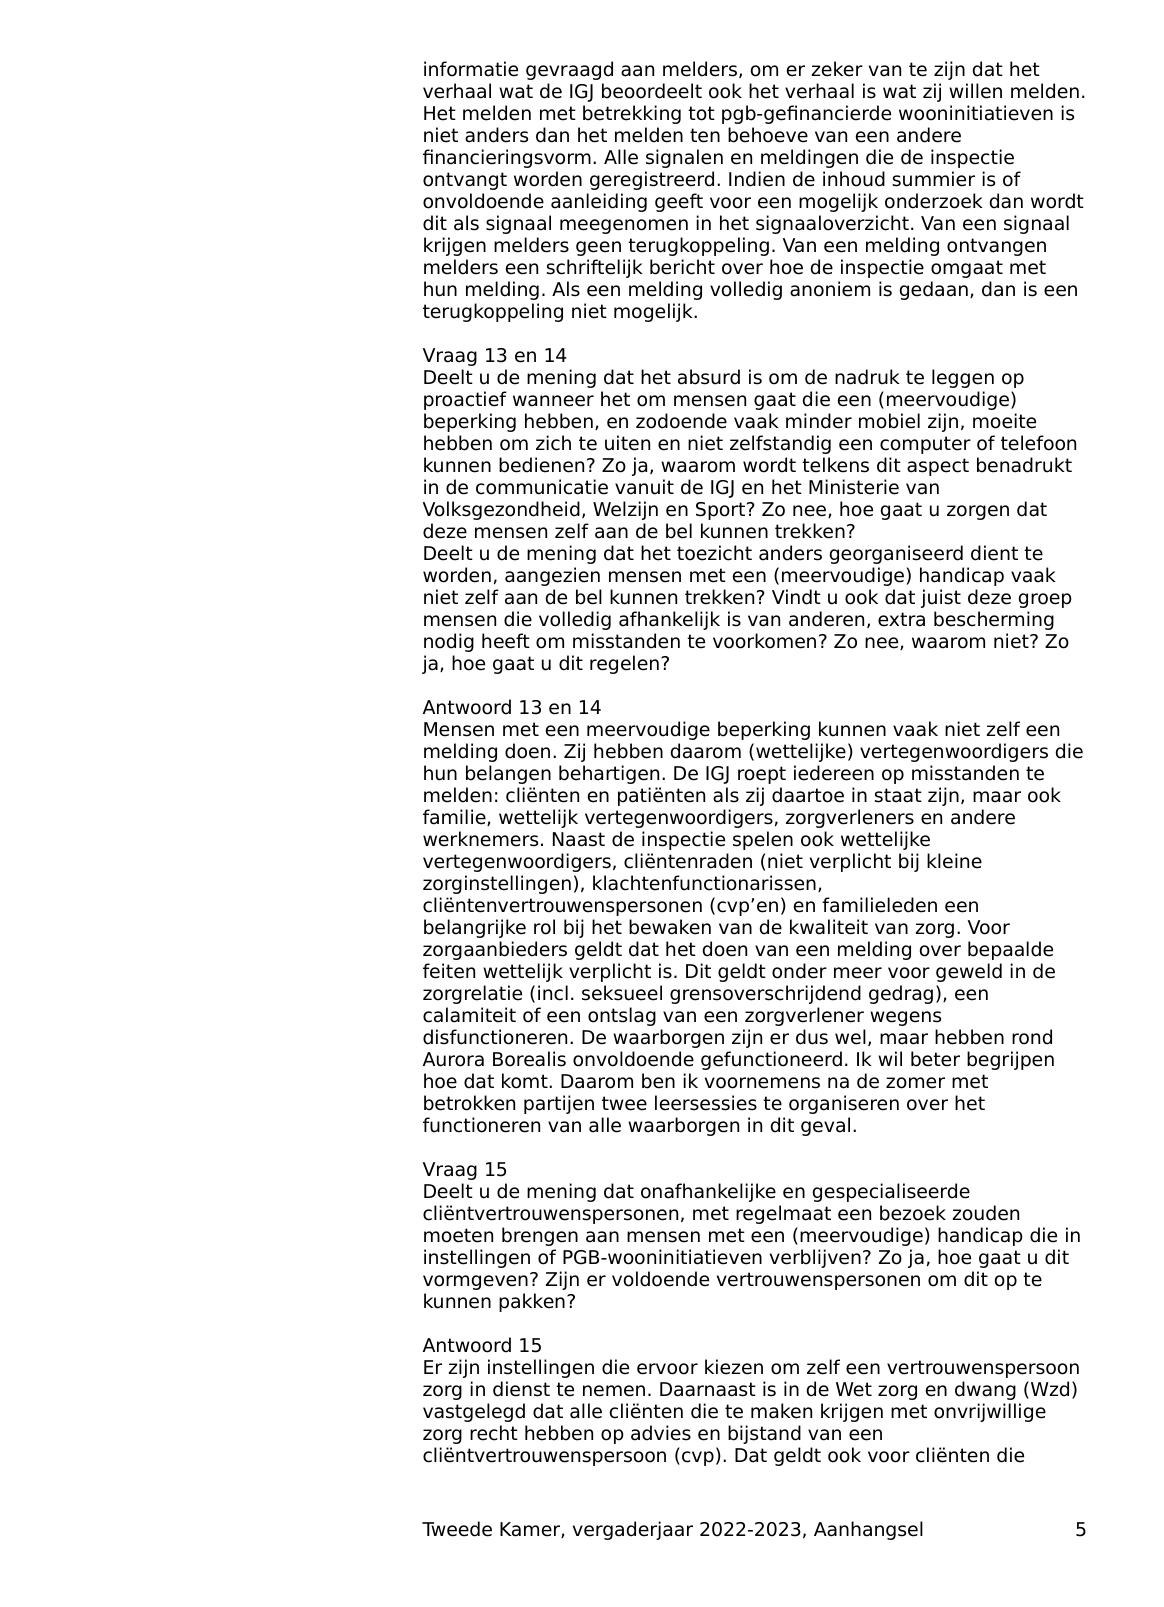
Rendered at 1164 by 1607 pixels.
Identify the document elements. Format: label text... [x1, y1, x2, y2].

text Vraag 15 [422, 1159, 1087, 1181]
text Antwoord 13 en 14 [422, 697, 1087, 719]
text Deelt u de mening dat onafhankelijke en gespecialiseerde cliëntvertrouwenspersonen, met regelmaat een bezoek zouden moeten brengen aan mensen met een (meervoudige) handicap die in instellingen of PGB-wooninitiatieven verblijven? Zo ja, hoe gaat u dit vormgeven? Zijn er voldoende vertrouwenspersonen om dit op te kunnen pakken? [422, 1181, 1087, 1312]
text Deelt u de mening dat het toezicht anders georganiseerd dient te worden, aangezien mensen met een (meervoudige) handicap vaak niet zelf aan de bel kunnen trekken? Vindt u ook dat juist deze groep mensen die volledig afhankelijk is van anderen, extra bescherming nodig heeft om misstanden te voorkomen? Zo nee, waarom niet? Zo ja, hoe gaat u dit regelen? [422, 543, 1087, 675]
text Er zijn instellingen die ervoor kiezen om zelf een vertrouwenspersoon zorg in dienst te nemen. Daarnaast is in de Wet zorg en dwang (Wzd) vastgelegd dat alle cliënten die te maken krijgen met onvrijwillige zorg recht hebben op advies en bijstand van een cliëntvertrouwenspersoon (cvp). Dat geldt ook voor cliënten die [422, 1357, 1087, 1467]
text Deelt u de mening dat het absurd is om de nadruk te leggen op proactief wanneer het om mensen gaat die een (meervoudige) beperking hebben, en zodoende vaak minder mobiel zijn, moeite hebben om zich te uiten en niet zelfstandig een computer of telefoon kunnen bedienen? Zo ja, waarom wordt telkens dit aspect benadrukt in de communicatie vanuit de IGJ en het Ministerie van Volksgezondheid, Welzijn en Sport? Zo nee, hoe gaat u zorgen dat deze mensen zelf aan de bel kunnen trekken? [422, 367, 1087, 543]
text Mensen met een meervoudige beperking kunnen vaak niet zelf een melding doen. Zij hebben daarom (wettelijke) vertegenwoordigers die hun belangen behartigen. De IGJ roept iedereen op misstanden te melden: cliënten en patiënten als zij daartoe in staat zijn, maar ook familie, wettelijk vertegenwoordigers, zorgverleners en andere werknemers. Naast de inspectie spelen ook wettelijke vertegenwoordigers, cliëntenraden (niet verplicht bij kleine zorginstellingen), klachtenfunctionarissen, cliëntenvertrouwenspersonen (cvp’en) en familieleden een belangrijke rol bij het bewaken van de kwaliteit van zorg. Voor zorgaanbieders geldt dat het doen van een melding over bepaalde feiten wettelijk verplicht is. Dit geldt onder meer voor geweld in de zorgrelatie (incl. seksueel grensoverschrijdend gedrag), een calamiteit of een ontslag van een zorgverlener wegens disfunctioneren. De waarborgen zijn er dus wel, maar hebben rond Aurora Borealis onvoldoende gefunctioneerd. Ik wil beter begrijpen hoe dat komt. Daarom ben ik voornemens na de zomer met betrokken partijen twee leersessies te organiseren over het functioneren van alle waarborgen in dit geval. [422, 719, 1087, 1136]
text Antwoord 15 [422, 1335, 1087, 1357]
text Vraag 13 en 14 [422, 345, 1087, 367]
text informatie gevraagd aan melders, om er zeker van te zijn dat het verhaal wat de IGJ beoordeelt ook het verhaal is wat zij willen melden. Het melden met betrekking tot pgb-gefinancierde wooninitiatieven is niet anders dan het melden ten behoeve van een andere financieringsvorm. Alle signalen en meldingen die de inspectie ontvangt worden geregistreerd. Indien de inhoud summier is of onvoldoende aanleiding geeft voor een mogelijk onderzoek dan wordt dit als signaal meegenomen in het signaaloverzicht. Van een signaal krijgen melders geen terugkoppeling. Van een melding ontvangen melders een schriftelijk bericht over hoe de inspectie omgaat met hun melding. Als een melding volledig anoniem is gedaan, dan is een terugkoppeling niet mogelijk. [422, 59, 1087, 323]
